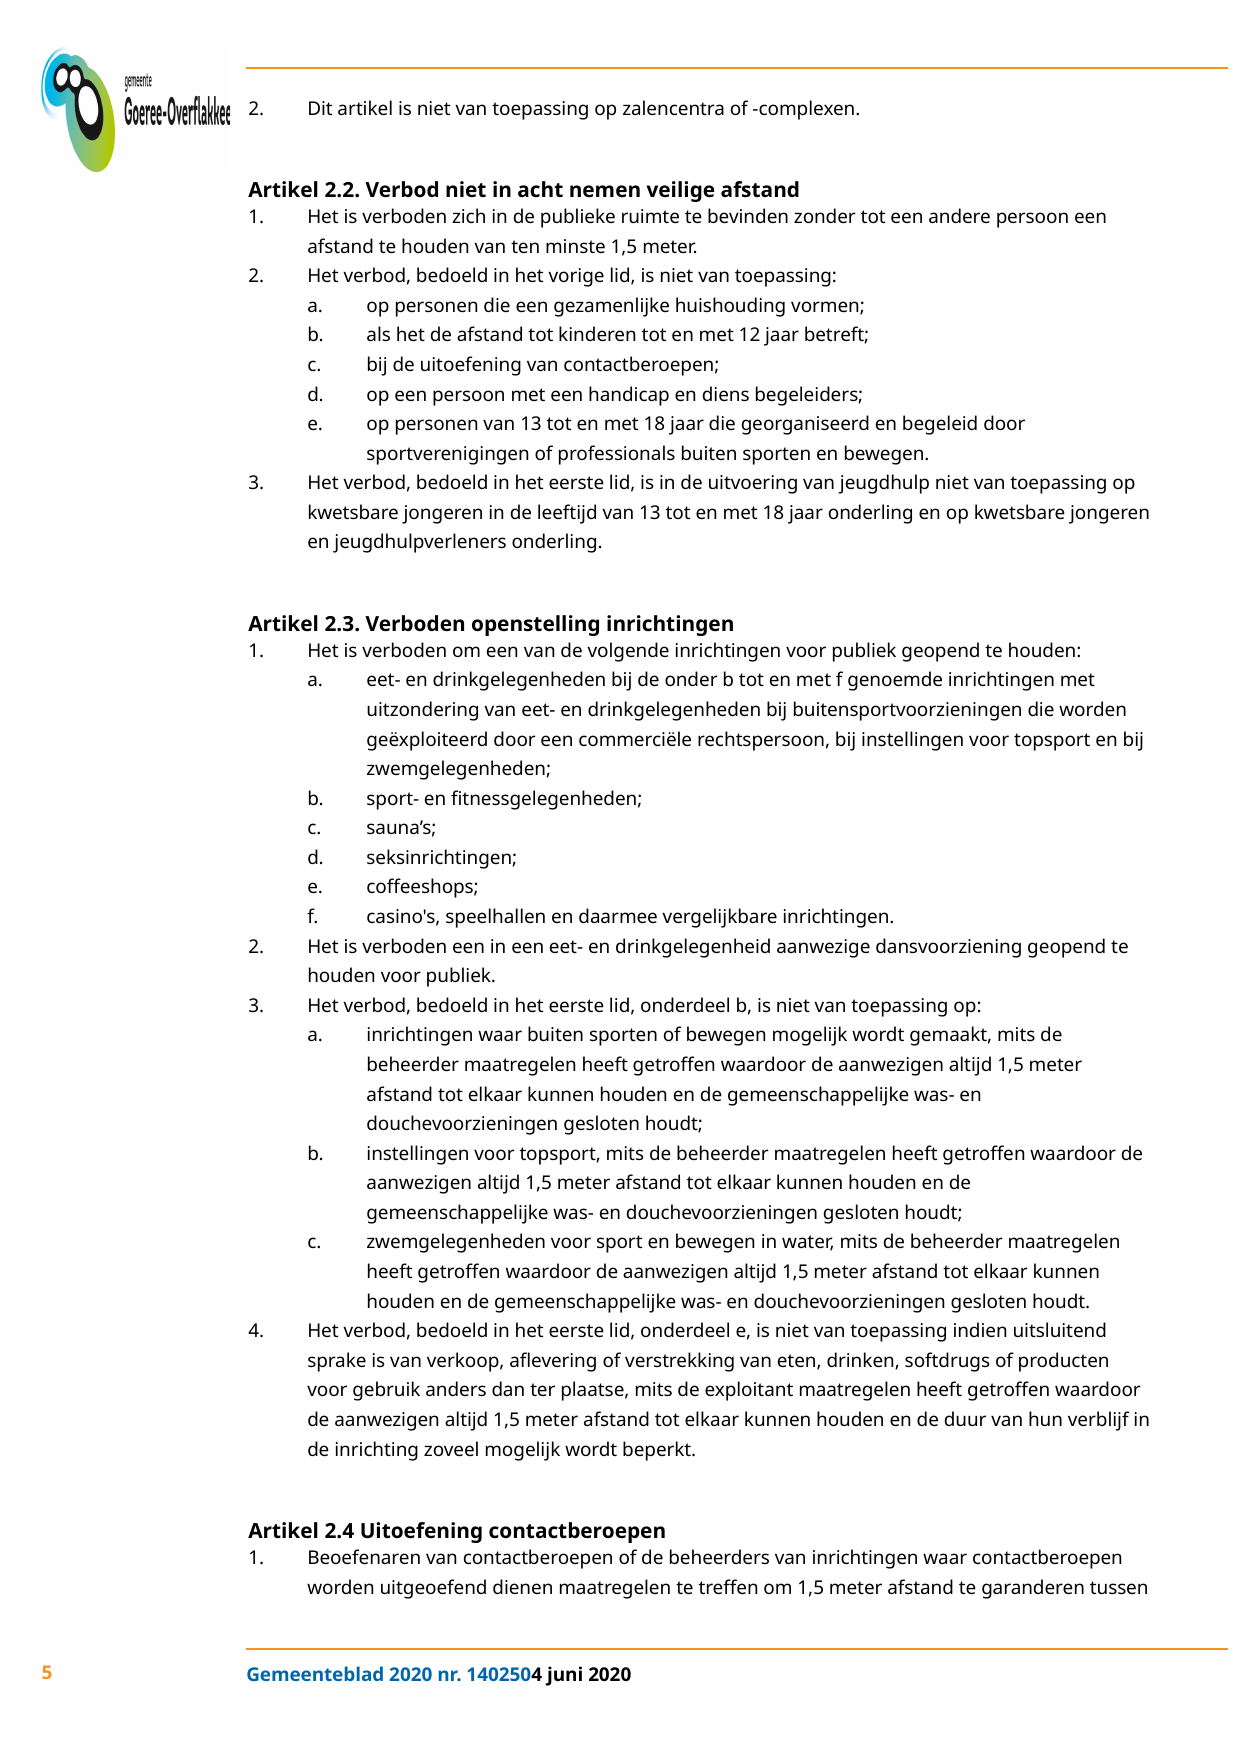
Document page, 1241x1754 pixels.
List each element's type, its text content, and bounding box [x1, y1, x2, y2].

text Artikel 2.2. Verbod niet in acht nemen veilige afstand [248, 175, 1152, 203]
list seksinrichtingen; [307, 844, 1152, 870]
list Het verbod, bedoeld in het eerste lid, is in de uitvoering van jeugdhulp niet van toepassing op kwetsbare jongeren in de leeftijd van 13 tot en met 18 jaar onderling en op kwetsbare jongeren en jeugdhulpverleners onderling. [248, 469, 1152, 554]
list sport- en fitnessgelegenheden; [307, 785, 1152, 811]
list op een persoon met een handicap en diens begeleiders; [307, 381, 1152, 406]
text Artikel 2.4 Uitoefening contactberoepen [248, 1516, 1152, 1544]
list Het is verboden om een van de volgende inrichtingen voor publiek geopend te houden: [248, 637, 1152, 663]
list als het de afstand tot kinderen tot en met 12 jaar betreft; [307, 322, 1152, 347]
list casino's, speelhallen en daarmee vergelijkbare inrichtingen. [307, 903, 1152, 929]
list sauna’s; [307, 814, 1152, 840]
text Artikel 2.3. Verboden openstelling inrichtingen [248, 609, 1152, 637]
list inrichtingen waar buiten sporten of bewegen mogelijk wordt gemaakt, mits de beheerder maatregelen heeft getroffen waardoor de aanwezigen altijd 1,5 meter afstand tot elkaar kunnen houden en de gemeenschappelijke was- en douchevoorzieningen gesloten houdt; [307, 1022, 1152, 1136]
picture [41, 47, 231, 172]
list op personen die een gezamenlijke huishouding vormen; [307, 292, 1152, 318]
list op personen van 13 tot en met 18 jaar die georganiseerd en begeleid door sportverenigingen of professionals buiten sporten en bewegen. [307, 410, 1152, 466]
list zwemgelegenheden voor sport en bewegen in water, mits de beheerder maatregelen heeft getroffen waardoor de aanwezigen altijd 1,5 meter afstand tot elkaar kunnen houden en de gemeenschappelijke was- en douchevoorzieningen gesloten houdt. [307, 1229, 1152, 1314]
list eet- en drinkgelegenheden bij de onder b tot en met f genoemde inrichtingen met uitzondering van eet- en drinkgelegenheden bij buitensportvoorzieningen die worden geëxploiteerd door een commerciële rechtspersoon, bij instellingen voor topsport en bij zwemgelegenheden; [307, 667, 1152, 781]
list coffeeshops; [307, 874, 1152, 899]
list instellingen voor topsport, mits de beheerder maatregelen heeft getroffen waardoor de aanwezigen altijd 1,5 meter afstand tot elkaar kunnen houden en de gemeenschappelijke was- en douchevoorzieningen gesloten houdt; [307, 1140, 1152, 1225]
list bij de uitoefening van contactberoepen; [307, 351, 1152, 377]
list Dit artikel is niet van toepassing op zalencentra of -complexen. [248, 95, 1152, 121]
list Het is verboden zich in de publieke ruimte te bevinden zonder tot een andere persoon een afstand te houden van ten minste 1,5 meter. [248, 203, 1152, 258]
list Het verbod, bedoeld in het vorige lid, is niet van toepassing: [248, 262, 1152, 288]
list Het verbod, bedoeld in het eerste lid, onderdeel e, is niet van toepassing indien uitsluitend sprake is van verkoop, aflevering of verstrekking van eten, drinken, softdrugs of producten voor gebruik anders dan ter plaatse, mits de exploitant maatregelen heeft getroffen waardoor de aanwezigen altijd 1,5 meter afstand tot elkaar kunnen houden en de duur van hun verblijf in de inrichting zoveel mogelijk wordt beperkt. [248, 1317, 1152, 1462]
list Het is verboden een in een eet- en drinkgelegenheid aanwezige dansvoorziening geopend te houden voor publiek. [248, 933, 1152, 988]
list Beoefenaren van contactberoepen of de beheerders van inrichtingen waar contactberoepen worden uitgeoefend dienen maatregelen te treffen om 1,5 meter afstand te garanderen tussen [248, 1544, 1152, 1599]
list Het verbod, bedoeld in het eerste lid, onderdeel b, is niet van toepassing op: [248, 992, 1152, 1018]
